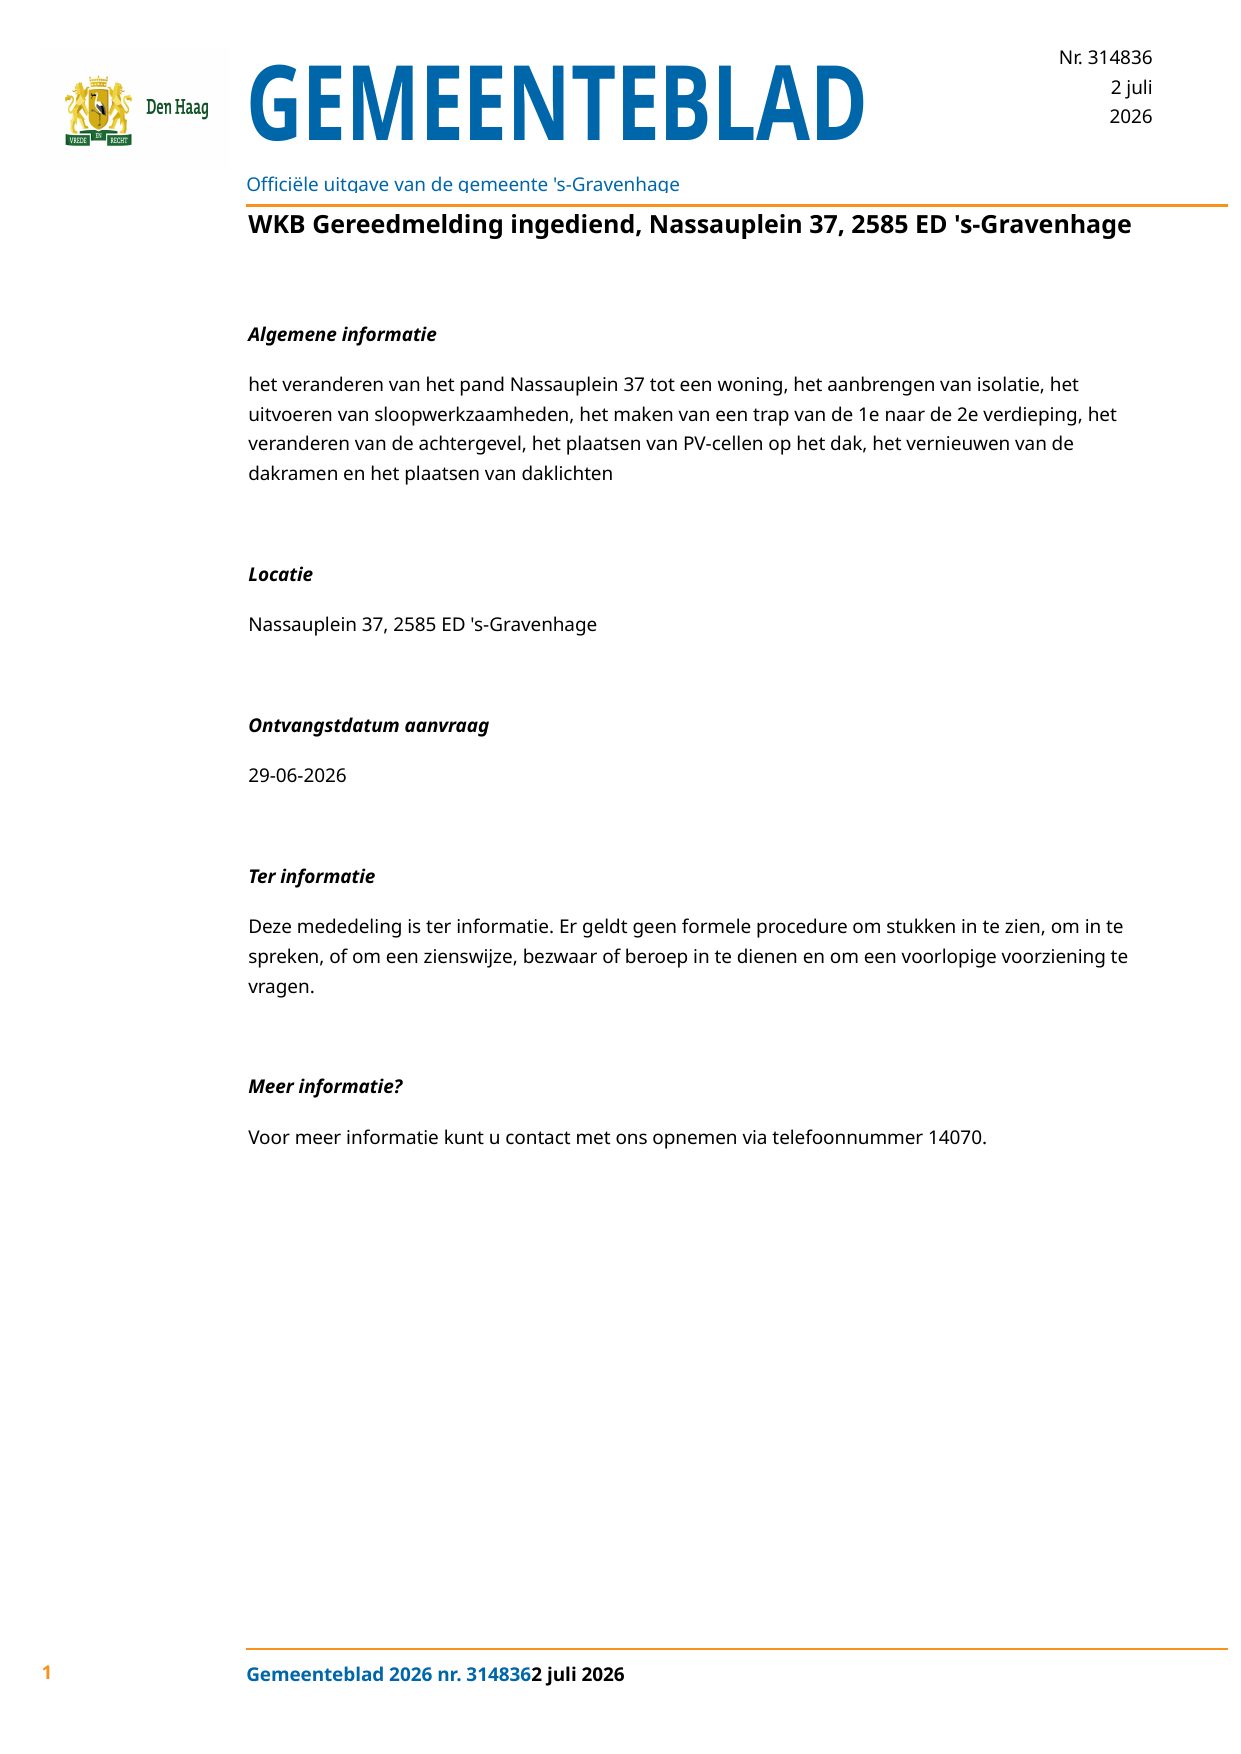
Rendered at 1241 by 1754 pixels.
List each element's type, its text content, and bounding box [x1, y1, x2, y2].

text Locatie [248, 561, 1152, 586]
text Ter informatie [248, 863, 1152, 889]
text Nassauplein 37, 2585 ED 's-Gravenhage [248, 611, 1152, 637]
text Meer informatie? [248, 1074, 1152, 1099]
text Deze mededeling is ter informatie. Er geldt geen formele procedure om stukken in te zien, om in te spreken, of om een zienswijze, bezwaar of beroep in te dienen en om een voorlopige voorziening te vragen. [248, 914, 1152, 998]
text het veranderen van het pand Nassauplein 37 tot een woning, het aanbrengen van isolatie, het uitvoeren van sloopwerkzaamheden, het maken van een trap van de 1e naar de 2e verdieping, het veranderen van de achtergevel, het plaatsen van PV-cellen op het dak, het vernieuwen van de dakramen en het plaatsen van daklichten [248, 371, 1152, 486]
text 29-06-2026 [248, 762, 1152, 788]
text WKB Gereedmelding ingediend, Nassauplein 37, 2585 ED 's-Gravenhage [248, 207, 1152, 241]
text Voor meer informatie kunt u contact met ons opnemen via telefoonnummer 14070. [248, 1124, 1152, 1150]
text Ontvangstdatum aanvraag [248, 712, 1152, 738]
picture [41, 47, 231, 172]
text Algemene informatie [248, 321, 1152, 346]
